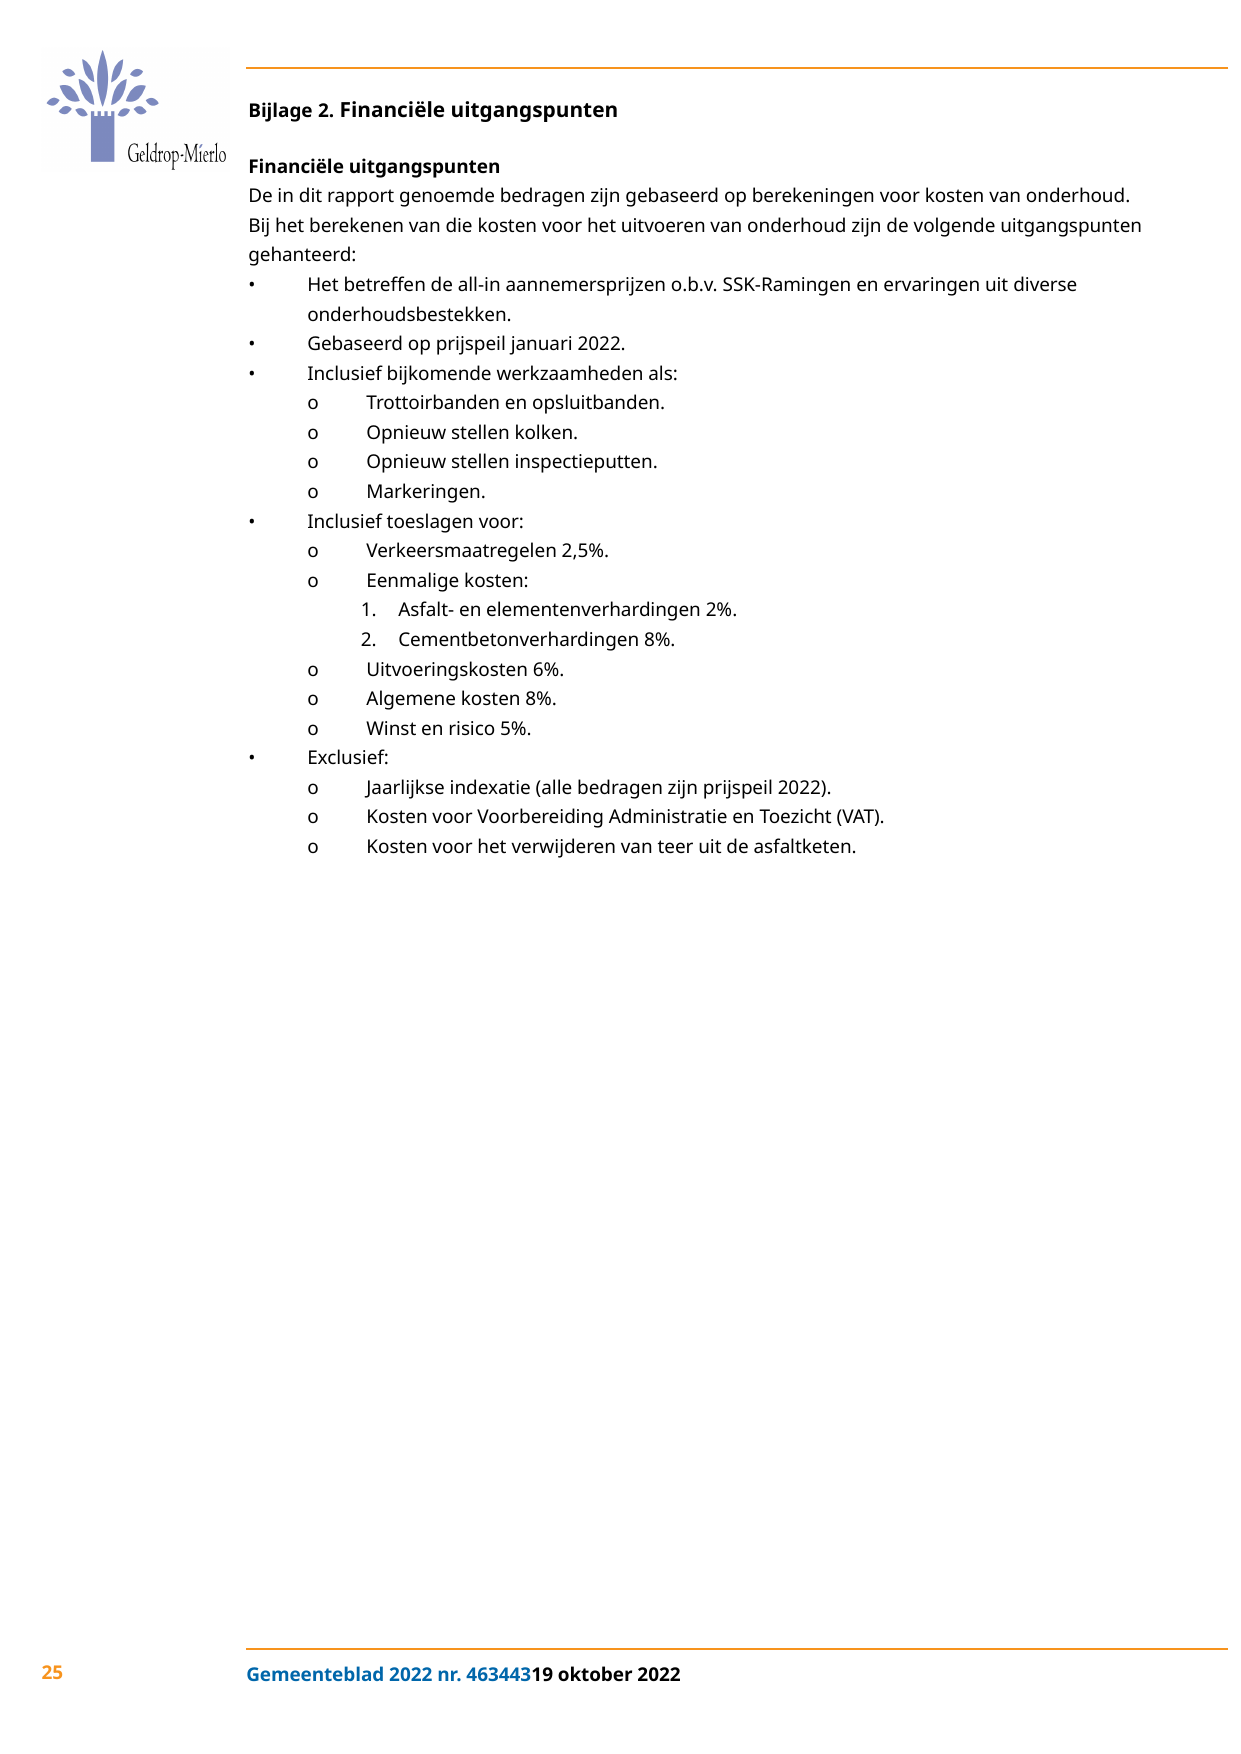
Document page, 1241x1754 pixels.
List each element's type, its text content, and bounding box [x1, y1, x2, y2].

list Uitvoeringskosten 6%. [307, 656, 1152, 682]
list Opnieuw stellen inspectieputten. [307, 449, 1152, 474]
list Verkeersmaatregelen 2,5%. [307, 537, 1152, 563]
list Kosten voor Voorbereiding Administratie en Toezicht (VAT). [307, 804, 1152, 829]
list Eenmalige kosten: [307, 567, 1152, 593]
list Inclusief toeslagen voor: [248, 508, 1152, 534]
list Inclusief bijkomende werkzaamheden als: [248, 360, 1152, 386]
list Kosten voor het verwijderen van teer uit de asfaltketen. [307, 833, 1152, 859]
list Winst en risico 5%. [307, 715, 1152, 741]
text Financiële uitgangspunten [248, 153, 1152, 179]
text De in dit rapport genoemde bedragen zijn gebaseerd op berekeningen voor kosten van onderhoud. [248, 182, 1152, 208]
text Bij het berekenen van die kosten voor het uitvoeren van onderhoud zijn de volgende uitgangspunten gehanteerd: [248, 212, 1152, 267]
list Algemene kosten 8%. [307, 685, 1152, 711]
list Het betreffen de all-in aannemersprijzen o.b.v. SSK-Ramingen en ervaringen uit diverse onderhoudsbestekken. [248, 271, 1152, 327]
list Exclusief: [248, 744, 1152, 770]
list Opnieuw stellen kolken. [307, 419, 1152, 445]
list Jaarlijkse indexatie (alle bedragen zijn prijspeil 2022). [307, 774, 1152, 800]
text Bijlage 2. Financiële uitgangspunten [248, 95, 1152, 123]
list Gebaseerd op prijspeil januari 2022. [248, 330, 1152, 356]
list Trottoirbanden en opsluitbanden. [307, 389, 1152, 415]
list Markeringen. [307, 478, 1152, 504]
list Cementbetonverhardingen 8%. [361, 626, 1152, 652]
list Asfalt- en elementenverhardingen 2%. [361, 597, 1152, 622]
picture [41, 47, 231, 172]
